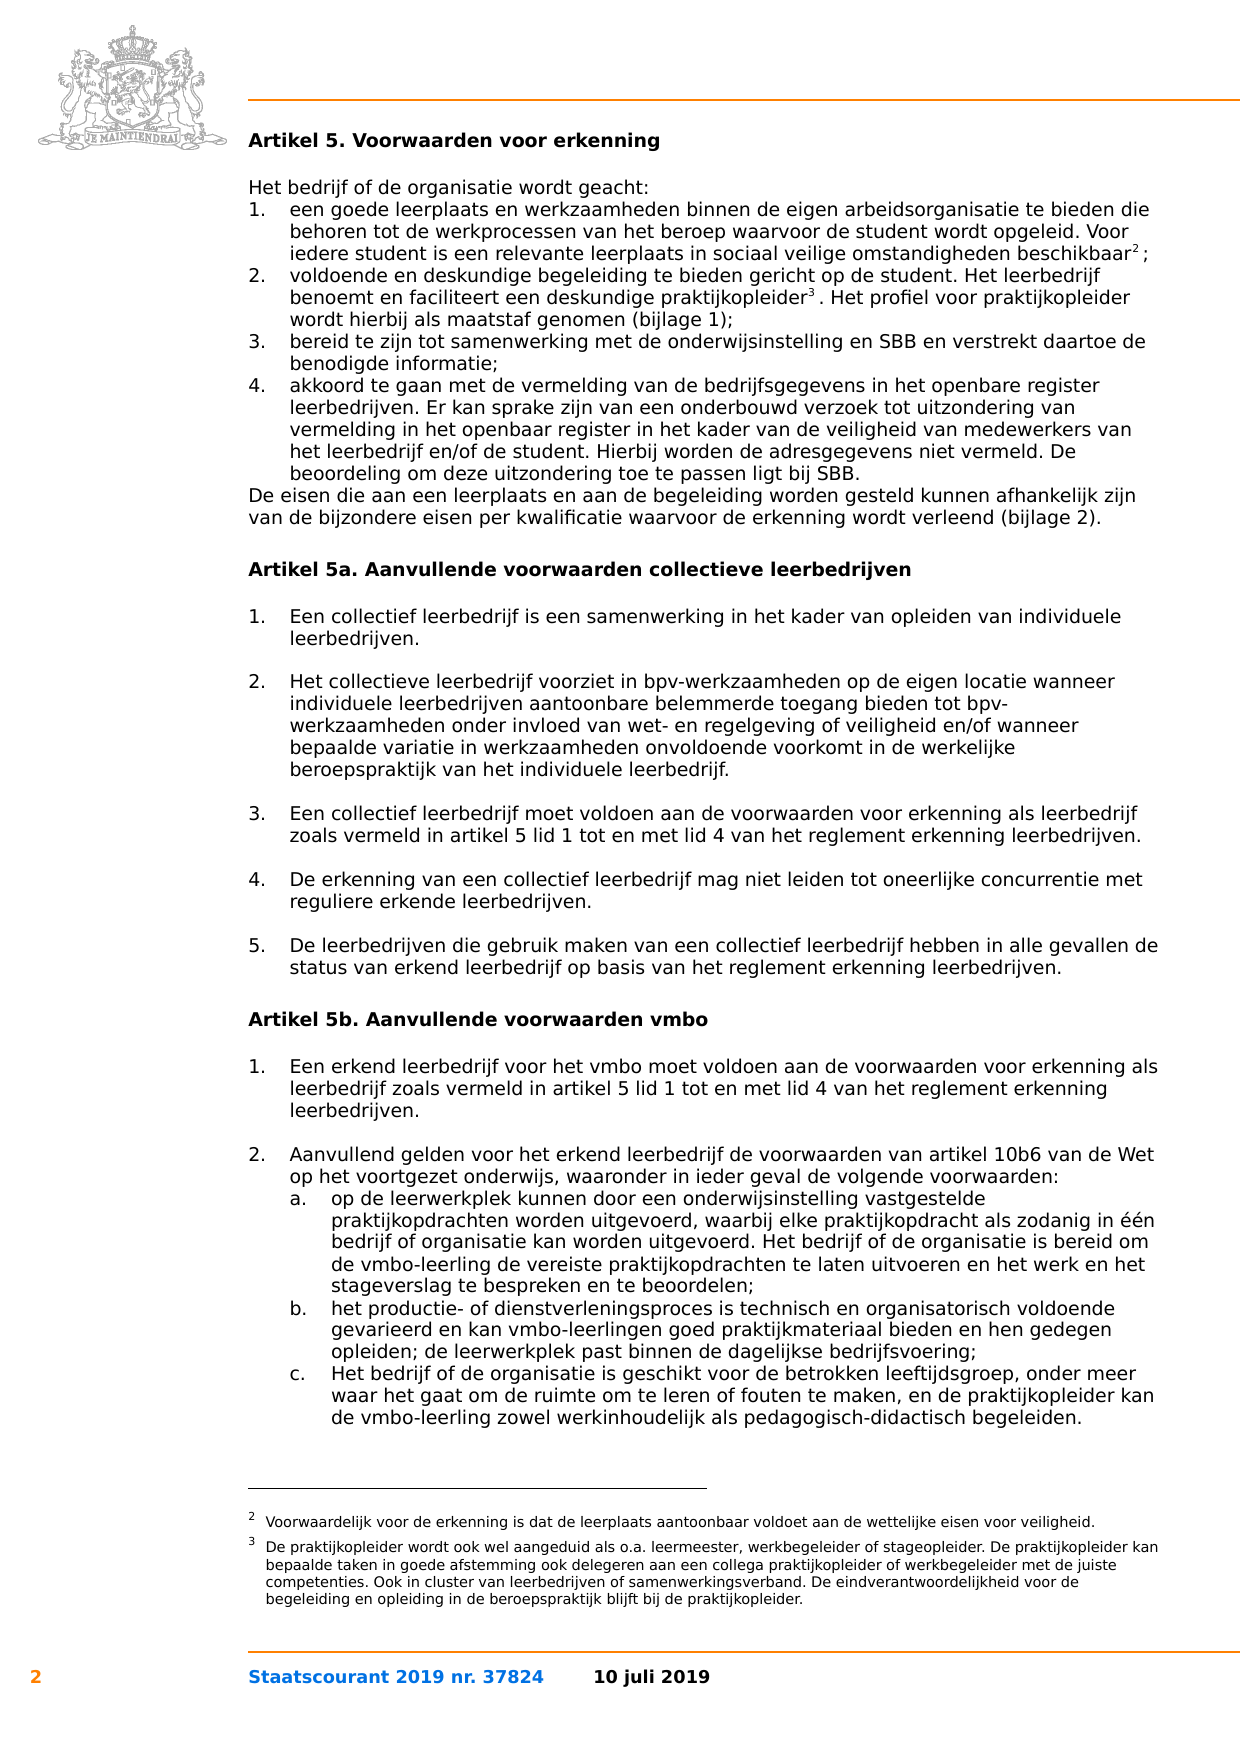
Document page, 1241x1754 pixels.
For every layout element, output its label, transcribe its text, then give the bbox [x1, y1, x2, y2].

text a. op de leerwerkplek kunnen door een onderwijsinstelling vastgestelde praktijkopdrachten worden uitgevoerd, waarbij elke praktijkopdracht als zodanig in één bedrijf of organisatie kan worden uitgevoerd. Het bedrijf of de organisatie is bereid om de vmbo-leerling de vereiste praktijkopdrachten te laten uitvoeren en het werk en het stageverslag te bespreken en te beoordelen; [289, 1187, 1163, 1297]
text Het bedrijf of de organisatie wordt geacht: [248, 177, 1163, 199]
text 2. Aanvullend gelden voor het erkend leerbedrijf de voorwaarden van artikel 10b6 van de Wet op het voortgezet onderwijs, waaronder in ieder geval de volgende voorwaarden: [248, 1143, 1163, 1187]
subtitle Artikel 5b. Aanvullende voorwaarden vmbo [248, 1009, 1163, 1031]
text 3. bereid te zijn tot samenwerking met de onderwijsinstelling en SBB en verstrekt daartoe de benodigde informatie; [248, 331, 1163, 375]
text c. Het bedrijf of de organisatie is geschikt voor de betrokken leeftijdsgroep, onder meer waar het gaat om de ruimte om te leren of fouten te maken, en de praktijkopleider kan de vmbo-leerling zowel werkinhoudelijk als pedagogisch-didactisch begeleiden. [289, 1363, 1163, 1429]
text Voorwaardelijk voor de erkenning is dat de leerplaats aantoonbaar voldoet aan de wettelijke eisen voor veiligheid. [248, 1510, 1163, 1532]
text 3. Een collectief leerbedrijf moet voldoen aan de voorwaarden voor erkenning als leerbedrijf zoals vermeld in artikel 5 lid 1 tot en met lid 4 van het reglement erkenning leerbedrijven. [248, 803, 1163, 847]
text 5. De leerbedrijven die gebruik maken van een collectief leerbedrijf hebben in alle gevallen de status van erkend leerbedrijf op basis van het reglement erkenning leerbedrijven. [248, 935, 1163, 979]
subtitle Artikel 5. Voorwaarden voor erkenning [248, 130, 1163, 152]
text 4. akkoord te gaan met de vermelding van de bedrijfsgegevens in het openbare register leerbedrijven. Er kan sprake zijn van een onderbouwd verzoek tot uitzondering van vermelding in het openbaar register in het kader van de veiligheid van medewerkers van het leerbedrijf en/of de student. Hierbij worden de adresgegevens niet vermeld. De beoordeling om deze uitzondering toe te passen ligt bij SBB. [248, 375, 1163, 484]
text 1. Een collectief leerbedrijf is een samenwerking in het kader van opleiden van individuele leerbedrijven. [248, 606, 1163, 649]
text De praktijkopleider wordt ook wel aangeduid als o.a. leermeester, werkbegeleider of stageopleider. De praktijkopleider kan bepaalde taken in goede afstemming ook delegeren aan een collega praktijkopleider of werkbegeleider met de juiste competenties. Ook in cluster van leerbedrijven of samenwerkingsverband. De eindverantwoordelijkheid voor de begeleiding en opleiding in de beroepspraktijk blijft bij de praktijkopleider. [248, 1535, 1163, 1608]
text De eisen die aan een leerplaats en aan de begeleiding worden gesteld kunnen afhankelijk zijn van de bijzondere eisen per kwalificatie waarvoor de erkenning wordt verleend (bijlage 2). [248, 484, 1163, 528]
text b. het productie- of dienstverleningsproces is technisch en organisatorisch voldoende gevarieerd en kan vmbo-leerlingen goed praktijkmateriaal bieden en hen gedegen opleiden; de leerwerkplek past binnen de dagelijkse bedrijfsvoering; [289, 1297, 1163, 1363]
text 2. voldoende en deskundige begeleiding te bieden gericht op de student. Het leerbedrijf benoemt en faciliteert een deskundige praktijkopleider. Het profiel voor praktijkopleider wordt hierbij als maatstaf genomen (bijlage 1); [248, 265, 1163, 331]
text 1. Een erkend leerbedrijf voor het vmbo moet voldoen aan de voorwaarden voor erkenning als leerbedrijf zoals vermeld in artikel 5 lid 1 tot en met lid 4 van het reglement erkenning leerbedrijven. [248, 1056, 1163, 1122]
text 4. De erkenning van een collectief leerbedrijf mag niet leiden tot oneerlijke concurrentie met reguliere erkende leerbedrijven. [248, 869, 1163, 913]
text 1. een goede leerplaats en werkzaamheden binnen de eigen arbeidsorganisatie te bieden die behoren tot de werkprocessen van het beroep waarvoor de student wordt opgeleid. Voor iedere student is een relevante leerplaats in sociaal veilige omstandigheden beschikbaar; [248, 199, 1163, 265]
subtitle Artikel 5a. Aanvullende voorwaarden collectieve leerbedrijven [248, 558, 1163, 581]
text 2. Het collectieve leerbedrijf voorziet in bpv-werkzaamheden op de eigen locatie wanneer individuele leerbedrijven aantoonbare belemmerde toegang bieden tot bpv-werkzaamheden onder invloed van wet- en regelgeving of veiligheid en/of wanneer bepaalde variatie in werkzaamheden onvoldoende voorkomt in de werkelijke beroepspraktijk van het individuele leerbedrijf. [248, 671, 1163, 781]
picture [38, 25, 227, 150]
